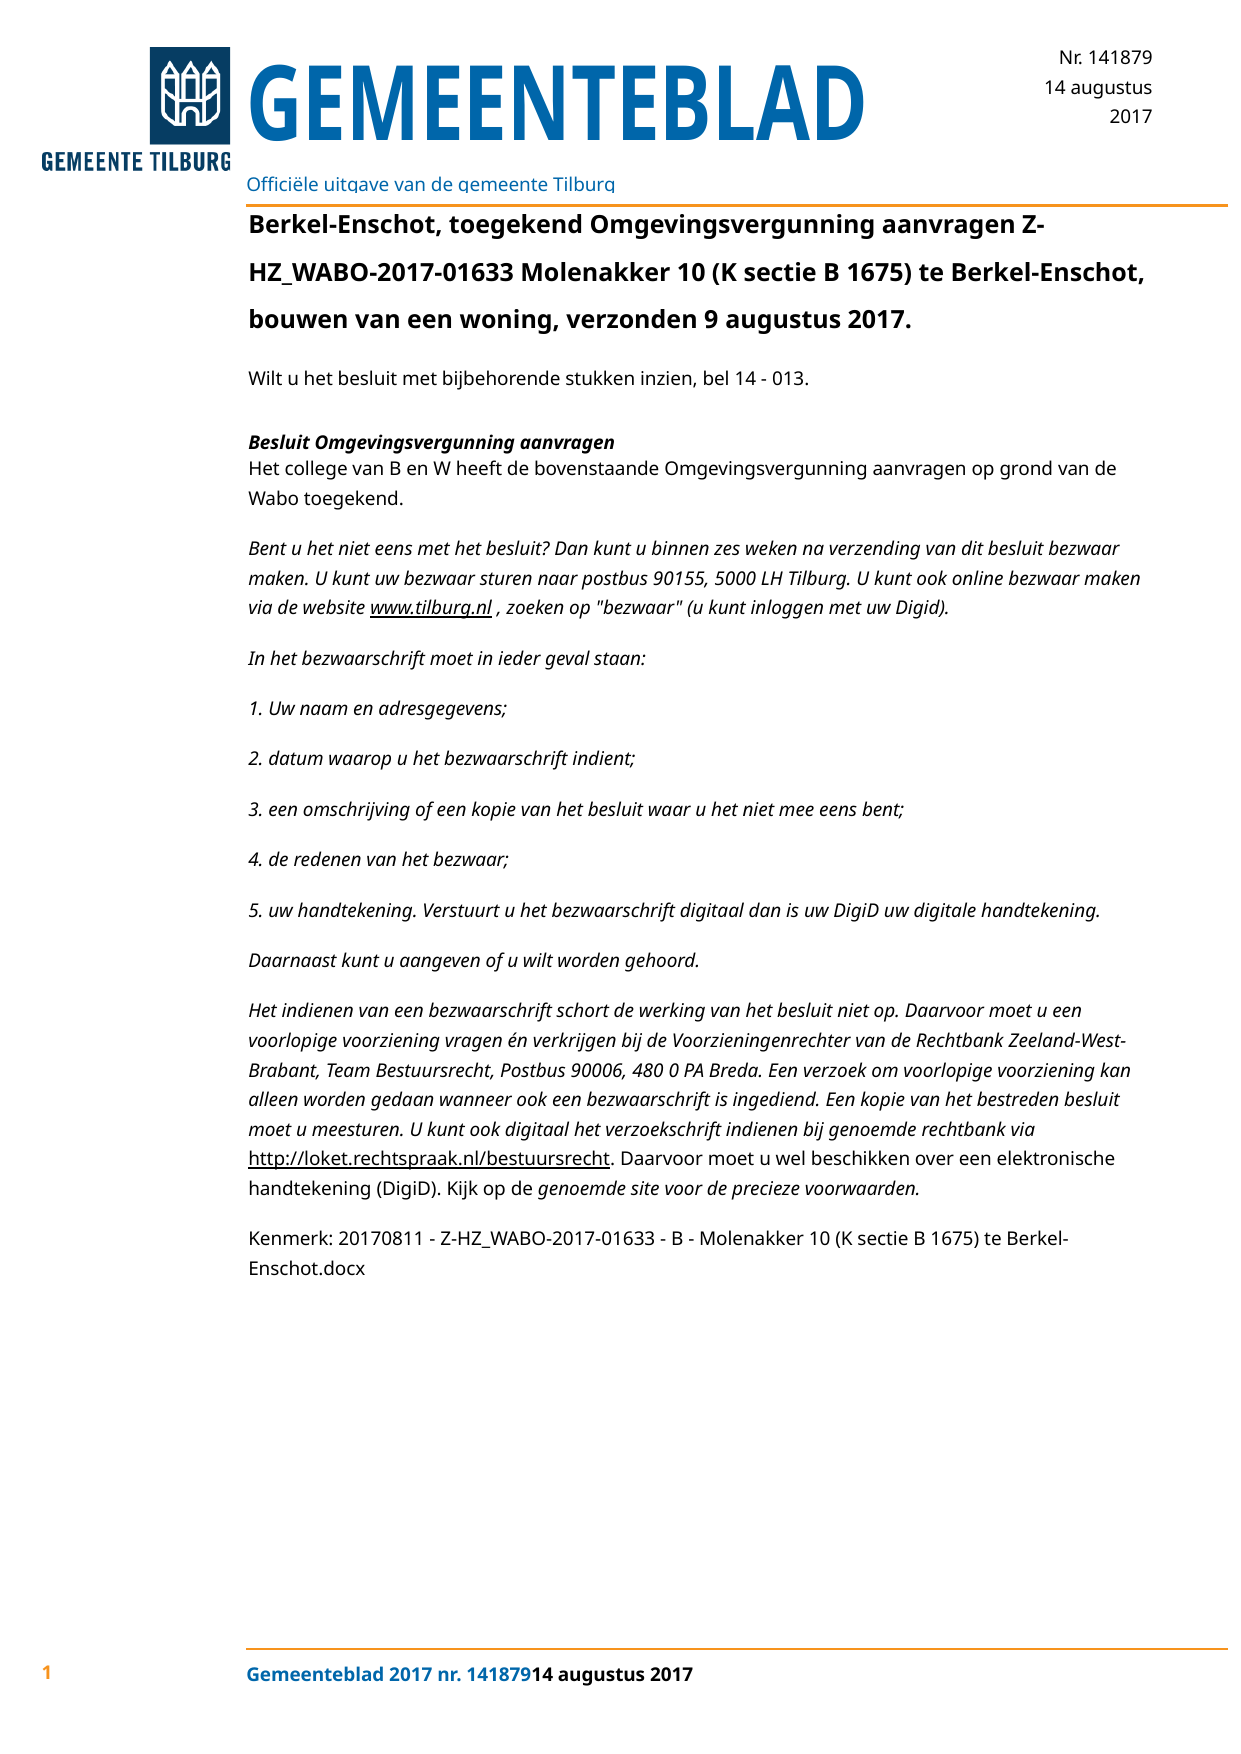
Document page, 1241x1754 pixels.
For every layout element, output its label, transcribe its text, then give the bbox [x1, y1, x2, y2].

text In het bezwaarschrift moet in ieder geval staan: [248, 645, 1152, 671]
text 4. de redenen van het bezwaar; [248, 846, 1152, 872]
text Daarnaast kunt u aangeven of u wilt worden gehoord. [248, 947, 1152, 973]
text Het college van B en W heeft de bovenstaande Omgevingsvergunning aanvragen op grond van de Wabo toegekend. [248, 455, 1152, 511]
text Berkel-Enschot, toegekend Omgevingsvergunning aanvragen Z-HZ_WABO-2017-01633 Molenakker 10 (K sectie B 1675) te Berkel-Enschot, bouwen van een woning, verzonden 9 augustus 2017. [248, 207, 1152, 336]
picture [41, 47, 231, 172]
text Besluit Omgevingsvergunning aanvragen [248, 429, 1152, 455]
text Kenmerk: 20170811 - Z-HZ_WABO-2017-01633 - B - Molenakker 10 (K sectie B 1675) te Berkel-Enschot.docx [248, 1226, 1152, 1281]
text 2. datum waarop u het bezwaarschrift indient; [248, 746, 1152, 771]
text Bent u het niet eens met het besluit? Dan kunt u binnen zes weken na verzending van dit besluit bezwaar maken. U kunt uw bezwaar sturen naar postbus 90155, 5000 LH Tilburg. U kunt ook online bezwaar maken via de website www.tilburg.nl , zoeken op "bezwaar" (u kunt inloggen met uw Digid). [248, 535, 1152, 620]
text Wilt u het besluit met bijbehorende stukken inzien, bel 14 - 013. [248, 366, 1152, 391]
text 3. een omschrijving of een kopie van het besluit waar u het niet mee eens bent; [248, 796, 1152, 822]
text Het indienen van een bezwaarschrift schort de werking van het besluit niet op. Daarvoor moet u een voorlopige voorziening vragen én verkrijgen bij de Voorzieningenrechter van de Rechtbank Zeeland-West-Brabant, Team Bestuursrecht, Postbus 90006, 480 0 PA Breda. Een verzoek om voorlopige voorziening kan alleen worden gedaan wanneer ook een bezwaarschrift is ingediend. Een kopie van het bestreden besluit moet u meesturen. U kunt ook digitaal het verzoekschrift indienen bij genoemde rechtbank via http://loket.rechtspraak.nl/bestuursrecht. Daarvoor moet u wel beschikken over een elektronische handtekening (DigiD). Kijk op de genoemde site voor de precieze voorwaarden. [248, 998, 1152, 1201]
text 1. Uw naam en adresgegevens; [248, 695, 1152, 721]
text 5. uw handtekening. Verstuurt u het bezwaarschrift digitaal dan is uw DigiD uw digitale handtekening. [248, 897, 1152, 923]
